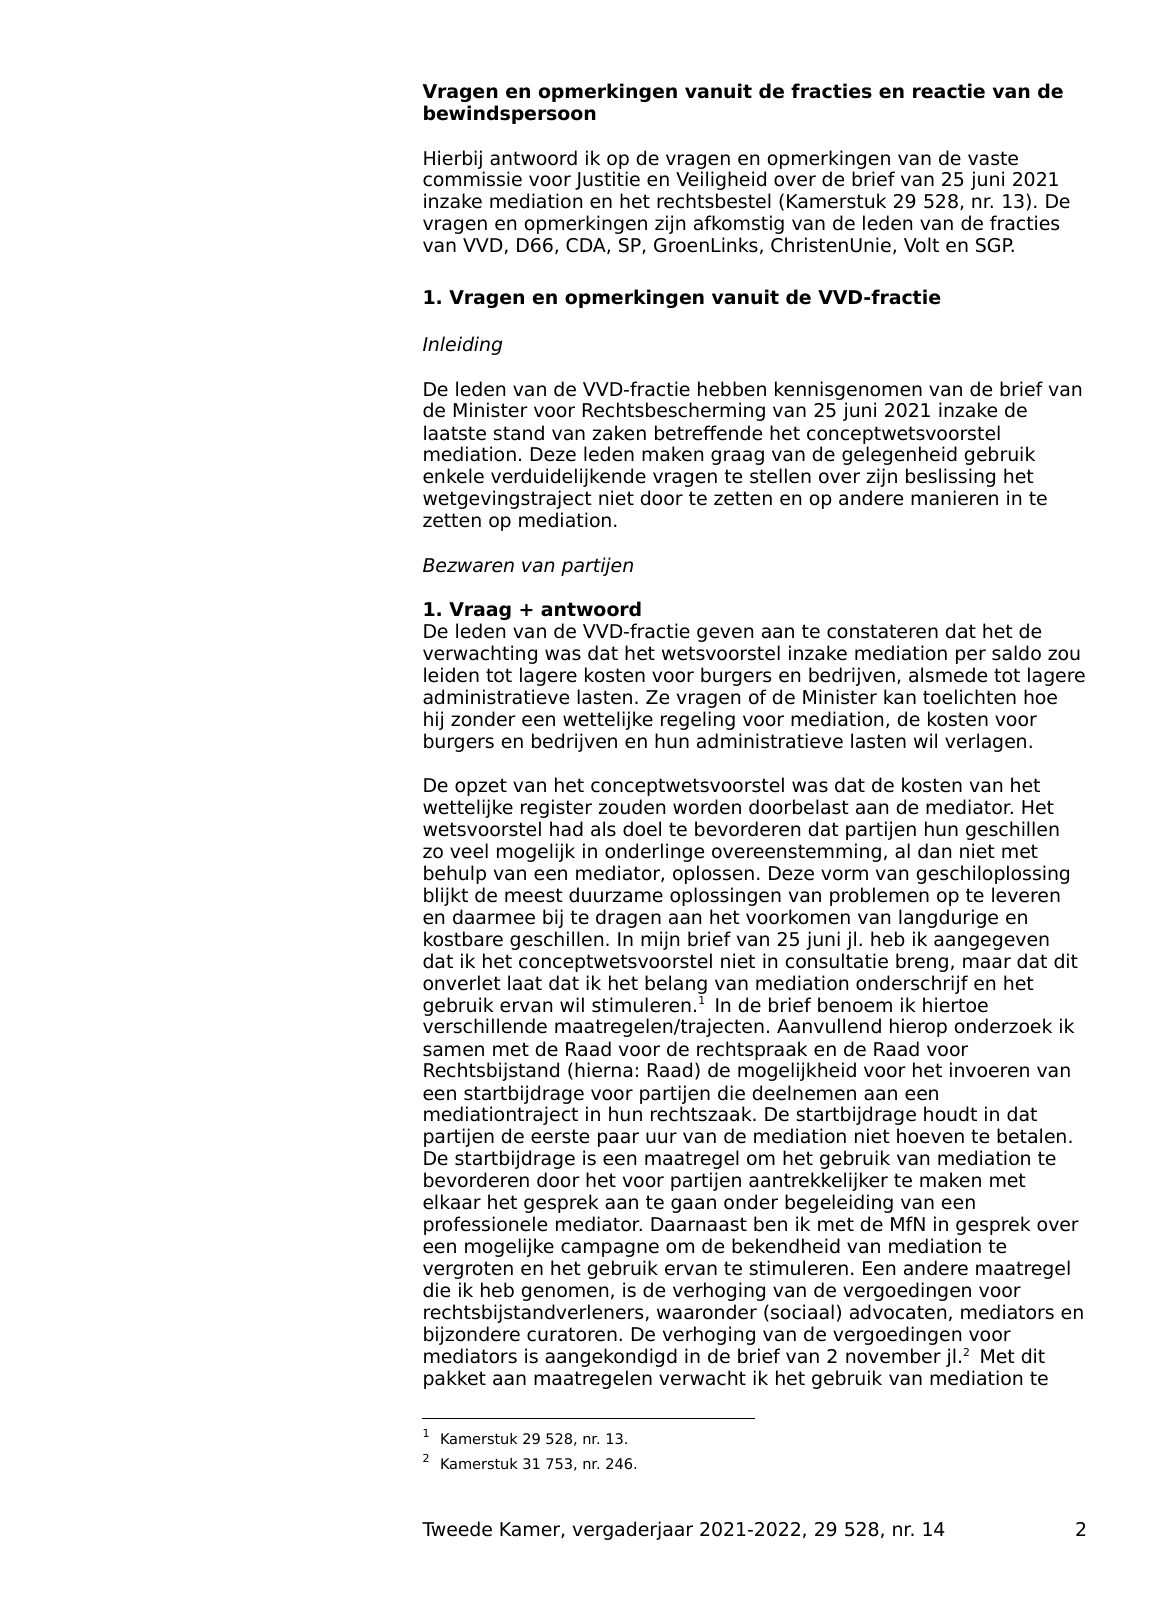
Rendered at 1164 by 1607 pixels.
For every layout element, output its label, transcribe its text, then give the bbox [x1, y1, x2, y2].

text Hierbij antwoord ik op de vragen en opmerkingen van de vaste commissie voor Justitie en Veiligheid over de brief van 25 juni 2021 inzake mediation en het rechtsbestel (Kamerstuk 29 528, nr. 13). De vragen en opmerkingen zijn afkomstig van de leden van de fracties van VVD, D66, CDA, SP, GroenLinks, ChristenUnie, Volt en SGP. [422, 147, 1087, 257]
text De opzet van het conceptwetsvoorstel was dat de kosten van het wettelijke register zouden worden doorbelast aan de mediator. Het wetsvoorstel had als doel te bevorderen dat partijen hun geschillen zo veel mogelijk in onderlinge overeenstemming, al dan niet met behulp van een mediator, oplossen. Deze vorm van geschiloplossing blijkt de meest duurzame oplossingen van problemen op te leveren en daarmee bij te dragen aan het voorkomen van langdurige en kostbare geschillen. In mijn brief van 25 juni jl. heb ik aangegeven dat ik het conceptwetsvoorstel niet in consultatie breng, maar dat dit onverlet laat dat ik het belang van mediation onderschrijf en het gebruik ervan wil stimuleren. In de brief benoem ik hiertoe verschillende maatregelen/trajecten. Aanvullend hierop onderzoek ik samen met de Raad voor de rechtspraak en de Raad voor Rechtsbijstand (hierna: Raad) de mogelijkheid voor het invoeren van een startbijdrage voor partijen die deelnemen aan een mediationtraject in hun rechtszaak. De startbijdrage houdt in dat partijen de eerste paar uur van de mediation niet hoeven te betalen. De startbijdrage is een maatregel om het gebruik van mediation te bevorderen door het voor partijen aantrekkelijker te maken met elkaar het gesprek aan te gaan onder begeleiding van een professionele mediator. Daarnaast ben ik met de MfN in gesprek over een mogelijke campagne om de bekendheid van mediation te vergroten en het gebruik ervan te stimuleren. Een andere maatregel die ik heb genomen, is de verhoging van de vergoedingen voor rechtsbijstandverleners, waaronder (sociaal) advocaten, mediators en bijzondere curatoren. De verhoging van de vergoedingen voor mediators is aangekondigd in de brief van 2 november jl. Met dit pakket aan maatregelen verwacht ik het gebruik van mediation te [422, 775, 1087, 1390]
text Kamerstuk 31 753, nr. 246. [422, 1452, 1087, 1474]
subtitle Inleiding [422, 334, 1087, 356]
text De leden van de VVD-fractie hebben kennisgenomen van de brief van de Minister voor Rechtsbescherming van 25 juni 2021 inzake de laatste stand van zaken betreffende het conceptwetsvoorstel mediation. Deze leden maken graag van de gelegenheid gebruik enkele verduidelijkende vragen te stellen over zijn beslissing het wetgevingstraject niet door te zetten en op andere manieren in te zetten op mediation. [422, 378, 1087, 532]
subtitle Vragen en opmerkingen vanuit de fracties en reactie van de bewindspersoon [422, 81, 1087, 125]
subtitle 1. Vragen en opmerkingen vanuit de VVD-fractie [422, 287, 1087, 309]
subtitle 1. Vraag + antwoord [422, 599, 1087, 621]
text Kamerstuk 29 528, nr. 13. [422, 1427, 1087, 1449]
subtitle Bezwaren van partijen [422, 554, 1087, 576]
text De leden van de VVD-fractie geven aan te constateren dat het de verwachting was dat het wetsvoorstel inzake mediation per saldo zou leiden tot lagere kosten voor burgers en bedrijven, alsmede tot lagere administratieve lasten. Ze vragen of de Minister kan toelichten hoe hij zonder een wettelijke regeling voor mediation, de kosten voor burgers en bedrijven en hun administratieve lasten wil verlagen. [422, 621, 1087, 752]
